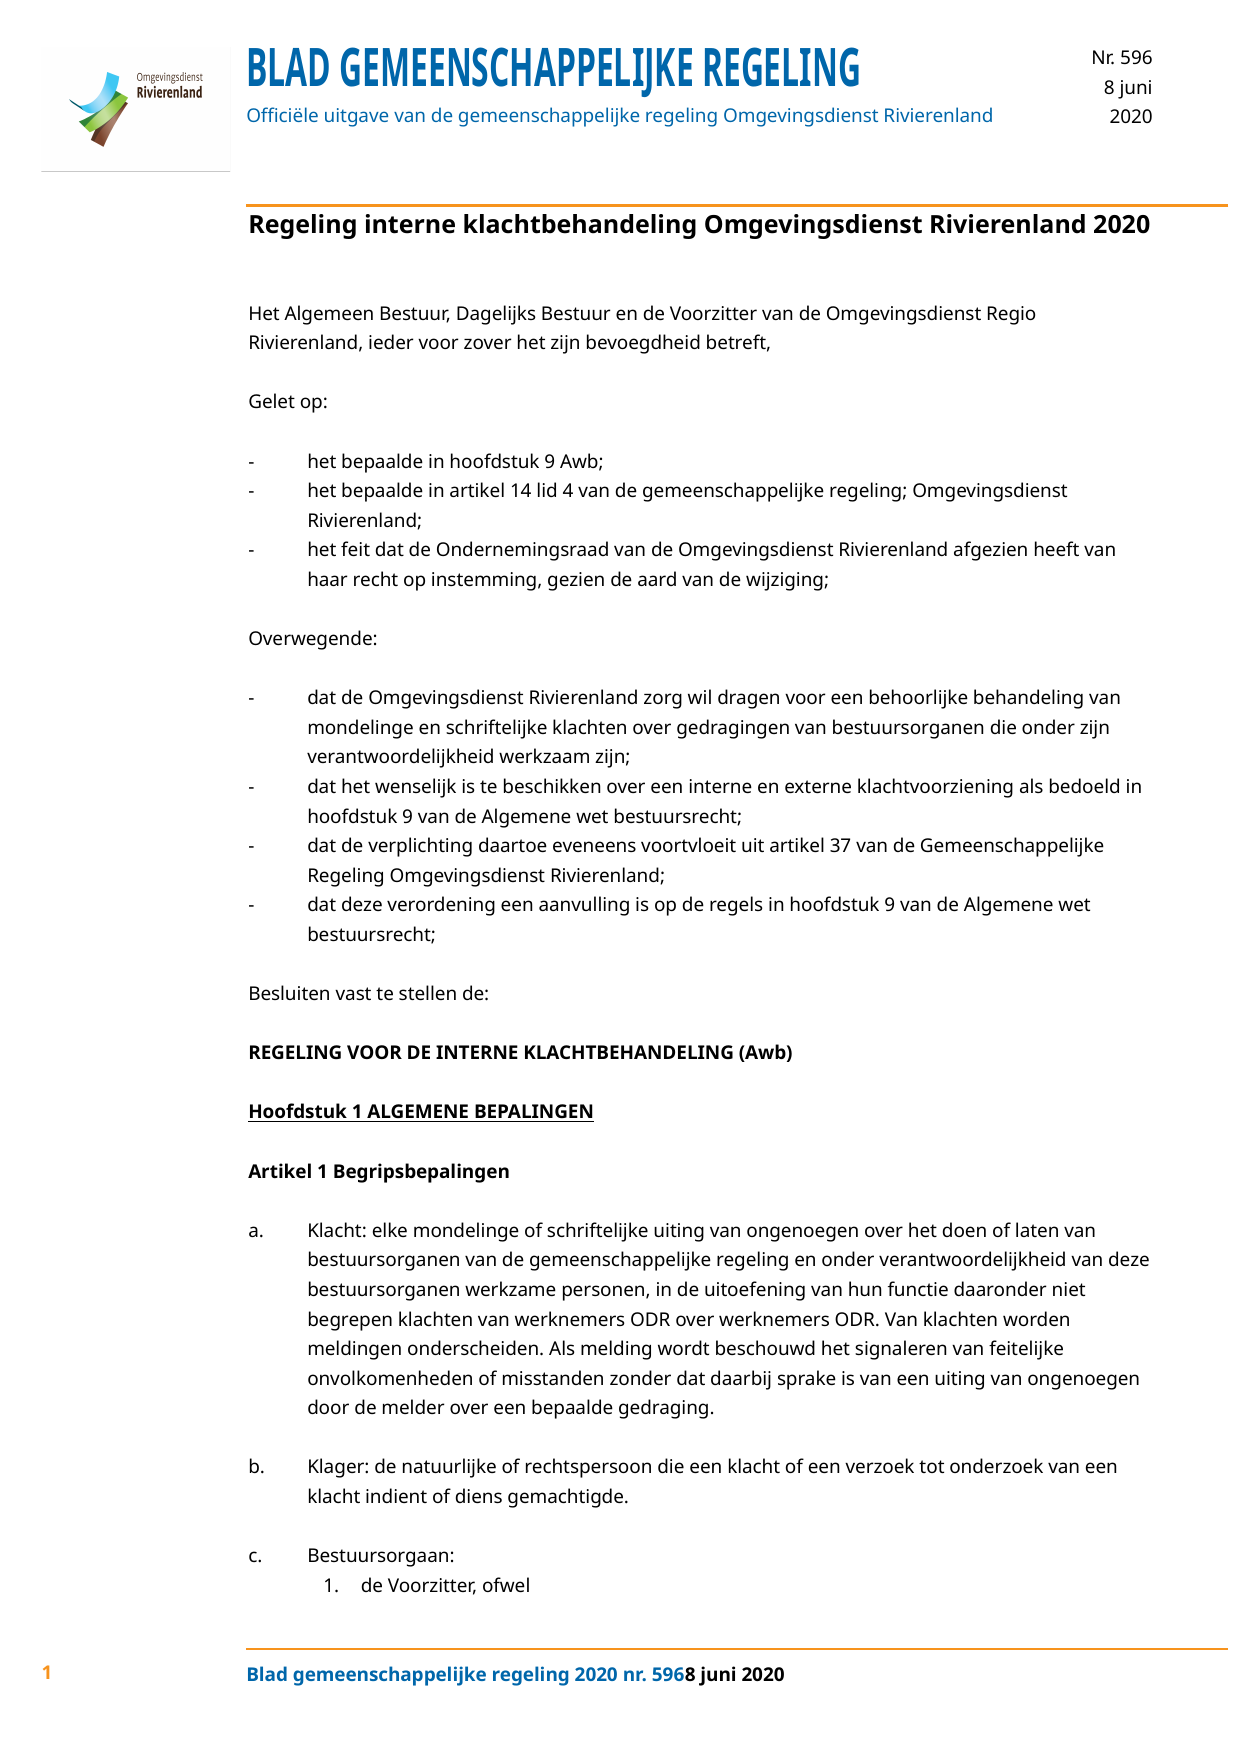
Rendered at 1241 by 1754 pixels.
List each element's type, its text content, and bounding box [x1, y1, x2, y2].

list dat deze verordening een aanvulling is op de regels in hoofdstuk 9 van de Algemene wet bestuursrecht; [248, 892, 1152, 947]
text Regeling interne klachtbehandeling Omgevingsdienst Rivierenland 2020 [248, 207, 1152, 241]
text REGELING VOOR DE INTERNE KLACHTBEHANDELING (Awb) [248, 1039, 1152, 1065]
list de Voorzitter, ofwel [323, 1572, 1152, 1598]
text Hoofdstuk 1 ALGEMENE BEPALINGEN [248, 1099, 1152, 1124]
list Klacht: elke mondelinge of schriftelijke uiting van ongenoegen over het doen of laten van bestuursorganen van de gemeenschappelijke regeling en onder verantwoordelijkheid van deze bestuursorganen werkzame personen, in de uitoefening van hun functie daaronder niet begrepen klachten van werknemers ODR over werknemers ODR. Van klachten worden meldingen onderscheiden. Als melding wordt beschouwd het signaleren van feitelijke onvolkomenheden of misstanden zonder dat daarbij sprake is van een uiting van ongenoegen door de melder over een bepaalde gedraging. [248, 1217, 1152, 1420]
list dat het wenselijk is te beschikken over een interne en externe klachtvoorziening als bedoeld in hoofdstuk 9 van de Algemene wet bestuursrecht; [248, 773, 1152, 828]
list Klager: de natuurlijke of rechtspersoon die een klacht of een verzoek tot onderzoek van een klacht indient of diens gemachtigde. [248, 1454, 1152, 1509]
list het feit dat de Ondernemingsraad van de Omgevingsdienst Rivierenland afgezien heeft van haar recht op instemming, gezien de aard van de wijziging; [248, 537, 1152, 592]
picture [41, 47, 231, 172]
list het bepaalde in artikel 14 lid 4 van de gemeenschappelijke regeling; Omgevingsdienst Rivierenland; [248, 477, 1152, 533]
text Overwegende: [248, 625, 1152, 651]
text Het Algemeen Bestuur, Dagelijks Bestuur en de Voorzitter van de Omgevingsdienst Regio Rivierenland, ieder voor zover het zijn bevoegdheid betreft, [248, 300, 1152, 355]
list Bestuursorgaan: [248, 1542, 1152, 1568]
list dat de Omgevingsdienst Rivierenland zorg wil dragen voor een behoorlijke behandeling van mondelinge en schriftelijke klachten over gedragingen van bestuursorganen die onder zijn verantwoordelijkheid werkzaam zijn; [248, 684, 1152, 769]
text Besluiten vast te stellen de: [248, 980, 1152, 1006]
list het bepaalde in hoofdstuk 9 Awb; [248, 448, 1152, 473]
text Gelet op: [248, 389, 1152, 414]
text Artikel 1 Begripsbepalingen [248, 1158, 1152, 1183]
list dat de verplichting daartoe eveneens voortvloeit uit artikel 37 van de Gemeenschappelijke Regeling Omgevingsdienst Rivierenland; [248, 832, 1152, 888]
